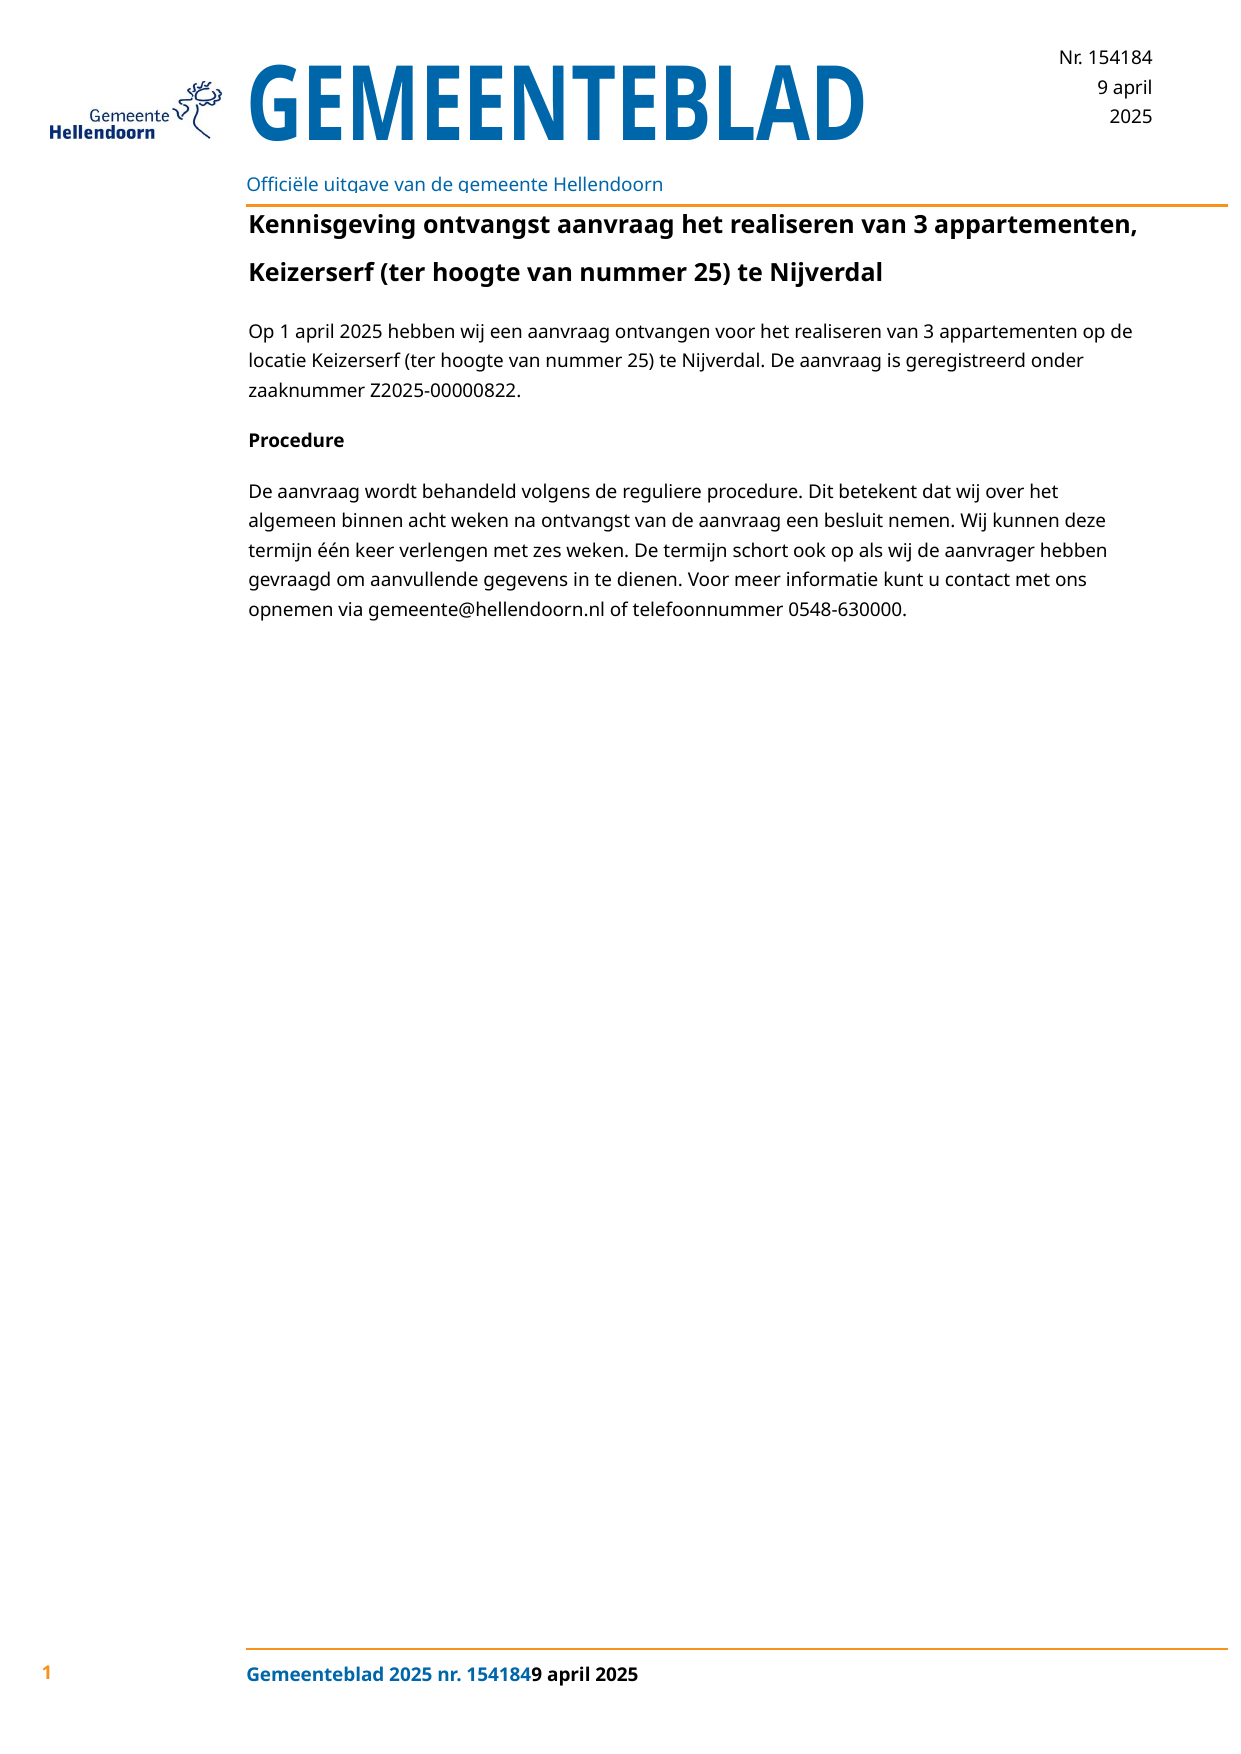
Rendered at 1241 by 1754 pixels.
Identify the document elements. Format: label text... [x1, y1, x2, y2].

text Procedure [248, 427, 1152, 453]
text Op 1 april 2025 hebben wij een aanvraag ontvangen voor het realiseren van 3 appartementen op de locatie Keizerserf (ter hoogte van nummer 25) te Nijverdal. De aanvraag is geregistreerd onder zaaknummer Z2025-00000822. [248, 318, 1152, 403]
text De aanvraag wordt behandeld volgens de reguliere procedure. Dit betekent dat wij over het algemeen binnen acht weken na ontvangst van de aanvraag een besluit nemen. Wij kunnen deze termijn één keer verlengen met zes weken. De termijn schort ook op als wij de aanvrager hebben gevraagd om aanvullende gegevens in te dienen. Voor meer informatie kunt u contact met ons opnemen via gemeente@hellendoorn.nl of telefoonnummer 0548-630000. [248, 478, 1152, 622]
text Kennisgeving ontvangst aanvraag het realiseren van 3 appartementen, Keizerserf (ter hoogte van nummer 25) te Nijverdal [248, 207, 1152, 288]
picture [41, 47, 231, 172]
